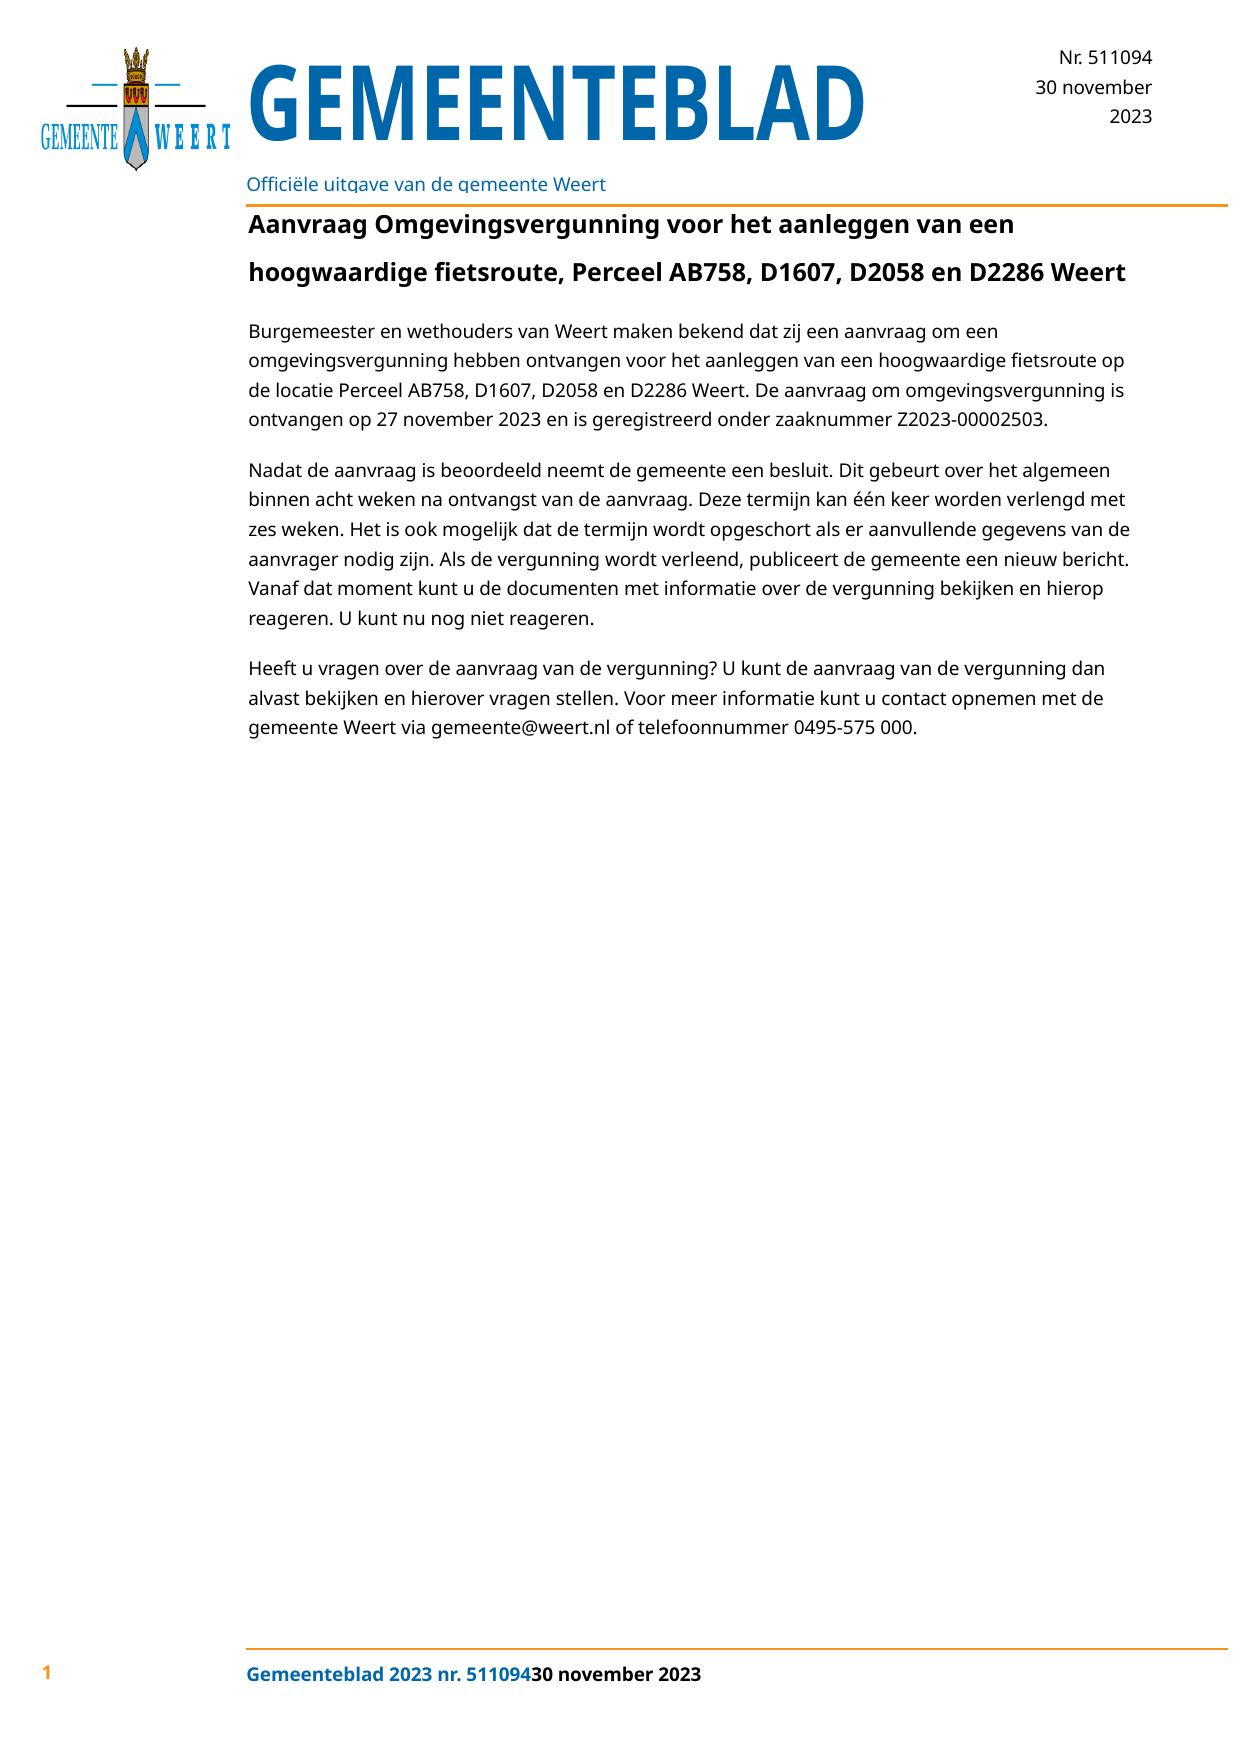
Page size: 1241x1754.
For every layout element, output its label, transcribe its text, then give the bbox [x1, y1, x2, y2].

text Aanvraag Omgevingsvergunning voor het aanleggen van een hoogwaardige fietsroute, Perceel AB758, D1607, D2058 en D2286 Weert [248, 207, 1152, 288]
text Burgemeester en wethouders van Weert maken bekend dat zij een aanvraag om een omgevingsvergunning hebben ontvangen voor het aanleggen van een hoogwaardige fietsroute op de locatie Perceel AB758, D1607, D2058 en D2286 Weert. De aanvraag om omgevingsvergunning is ontvangen op 27 november 2023 en is geregistreerd onder zaaknummer Z2023-00002503. [248, 318, 1152, 432]
text Nadat de aanvraag is beoordeeld neemt de gemeente een besluit. Dit gebeurt over het algemeen binnen acht weken na ontvangst van de aanvraag. Deze termijn kan één keer worden verlengd met zes weken. Het is ook mogelijk dat de termijn wordt opgeschort als er aanvullende gegevens van de aanvrager nodig zijn. Als de vergunning wordt verleend, publiceert de gemeente een nieuw bericht. Vanaf dat moment kunt u de documenten met informatie over de vergunning bekijken en hierop reageren. U kunt nu nog niet reageren. [248, 457, 1152, 631]
text Heeft u vragen over de aanvraag van de vergunning? U kunt de aanvraag van de vergunning dan alvast bekijken en hierover vragen stellen. Voor meer informatie kunt u contact opnemen met de gemeente Weert via gemeente@weert.nl of telefoonnummer 0495-575 000. [248, 655, 1152, 740]
picture [41, 47, 231, 172]
